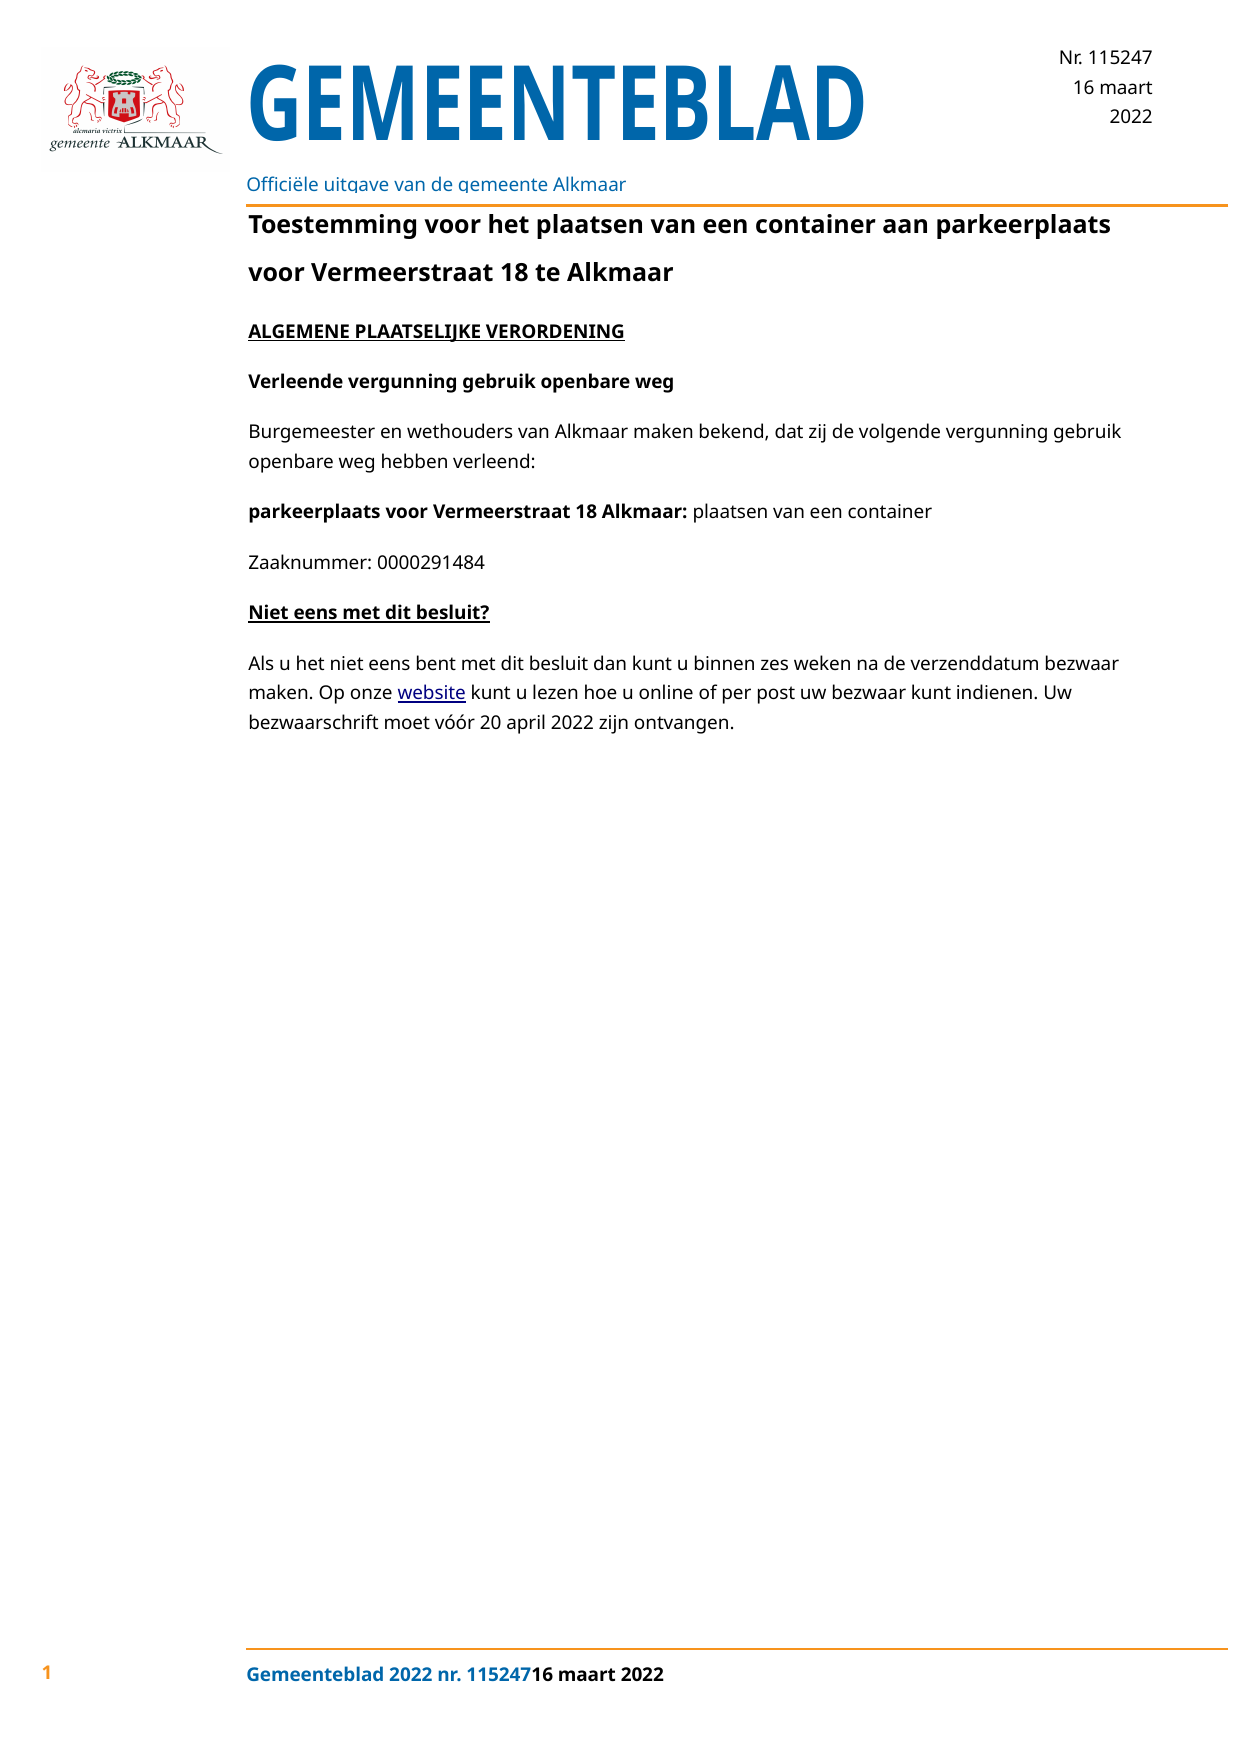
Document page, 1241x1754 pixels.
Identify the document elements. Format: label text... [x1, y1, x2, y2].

text ALGEMENE PLAATSELIJKE VERORDENING [248, 318, 1152, 344]
text Toestemming voor het plaatsen van een container aan parkeerplaats voor Vermeerstraat 18 te Alkmaar [248, 207, 1152, 288]
text Verleende vergunning gebruik openbare weg [248, 368, 1152, 394]
picture [41, 47, 231, 172]
text Zaaknummer: 0000291484 [248, 549, 1152, 575]
text Niet eens met dit besluit? [248, 599, 1152, 625]
text Burgemeester en wethouders van Alkmaar maken bekend, dat zij de volgende vergunning gebruik openbare weg hebben verleend: [248, 419, 1152, 474]
text parkeerplaats voor Vermeerstraat 18 Alkmaar: plaatsen van een container [248, 499, 1152, 524]
text Als u het niet eens bent met dit besluit dan kunt u binnen zes weken na de verzenddatum bezwaar maken. Op onze website kunt u lezen hoe u online of per post uw bezwaar kunt indienen. Uw bezwaarschrift moet vóór 20 april 2022 zijn ontvangen. [248, 650, 1152, 735]
